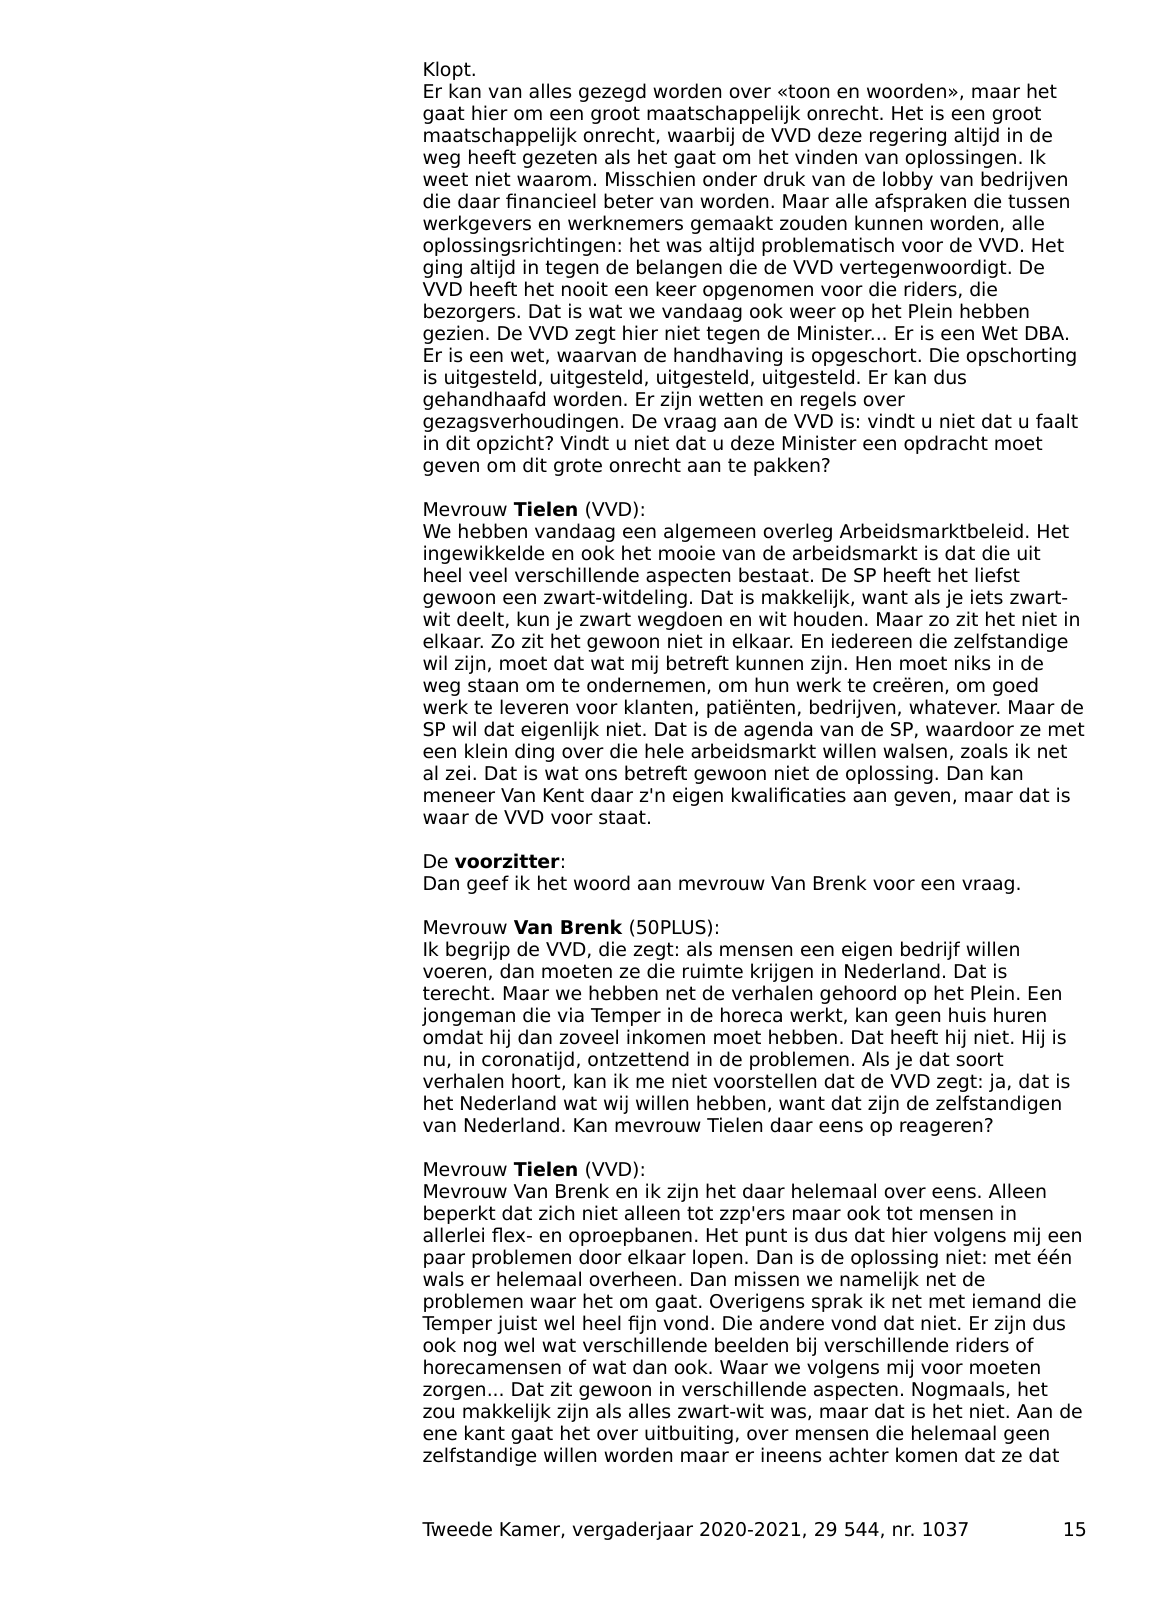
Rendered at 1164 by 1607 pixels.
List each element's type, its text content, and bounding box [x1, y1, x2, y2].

text Dan geef ik het woord aan mevrouw Van Brenk voor een vraag. [422, 873, 1087, 895]
text De voorzitter: [422, 851, 1087, 873]
text Mevrouw Tielen (VVD): [422, 1159, 1087, 1181]
text Klopt. [422, 59, 1087, 81]
text We hebben vandaag een algemeen overleg Arbeidsmarktbeleid. Het ingewikkelde en ook het mooie van de arbeidsmarkt is dat die uit heel veel verschillende aspecten bestaat. De SP heeft het liefst gewoon een zwart-witdeling. Dat is makkelijk, want als je iets zwart-wit deelt, kun je zwart wegdoen en wit houden. Maar zo zit het niet in elkaar. Zo zit het gewoon niet in elkaar. En iedereen die zelfstandige wil zijn, moet dat wat mij betreft kunnen zijn. Hen moet niks in de weg staan om te ondernemen, om hun werk te creëren, om goed werk te leveren voor klanten, patiënten, bedrijven, whatever. Maar de SP wil dat eigenlijk niet. Dat is de agenda van de SP, waardoor ze met een klein ding over die hele arbeidsmarkt willen walsen, zoals ik net al zei. Dat is wat ons betreft gewoon niet de oplossing. Dan kan meneer Van Kent daar z'n eigen kwalificaties aan geven, maar dat is waar de VVD voor staat. [422, 521, 1087, 828]
text Mevrouw Tielen (VVD): [422, 499, 1087, 521]
text Mevrouw Van Brenk (50PLUS): [422, 917, 1087, 939]
text Ik begrijp de VVD, die zegt: als mensen een eigen bedrijf willen voeren, dan moeten ze die ruimte krijgen in Nederland. Dat is terecht. Maar we hebben net de verhalen gehoord op het Plein. Een jongeman die via Temper in de horeca werkt, kan geen huis huren omdat hij dan zoveel inkomen moet hebben. Dat heeft hij niet. Hij is nu, in coronatijd, ontzettend in de problemen. Als je dat soort verhalen hoort, kan ik me niet voorstellen dat de VVD zegt: ja, dat is het Nederland wat wij willen hebben, want dat zijn de zelfstandigen van Nederland. Kan mevrouw Tielen daar eens op reageren? [422, 939, 1087, 1137]
text Mevrouw Van Brenk en ik zijn het daar helemaal over eens. Alleen beperkt dat zich niet alleen tot zzp'ers maar ook tot mensen in allerlei flex- en oproepbanen. Het punt is dus dat hier volgens mij een paar problemen door elkaar lopen. Dan is de oplossing niet: met één wals er helemaal overheen. Dan missen we namelijk net de problemen waar het om gaat. Overigens sprak ik net met iemand die Temper juist wel heel fijn vond. Die andere vond dat niet. Er zijn dus ook nog wel wat verschillende beelden bij verschillende riders of horecamensen of wat dan ook. Waar we volgens mij voor moeten zorgen... Dat zit gewoon in verschillende aspecten. Nogmaals, het zou makkelijk zijn als alles zwart-wit was, maar dat is het niet. Aan de ene kant gaat het over uitbuiting, over mensen die helemaal geen zelfstandige willen worden maar er ineens achter komen dat ze dat [422, 1181, 1087, 1467]
text Er kan van alles gezegd worden over «toon en woorden», maar het gaat hier om een groot maatschappelijk onrecht. Het is een groot maatschappelijk onrecht, waarbij de VVD deze regering altijd in de weg heeft gezeten als het gaat om het vinden van oplossingen. Ik weet niet waarom. Misschien onder druk van de lobby van bedrijven die daar financieel beter van worden. Maar alle afspraken die tussen werkgevers en werknemers gemaakt zouden kunnen worden, alle oplossingsrichtingen: het was altijd problematisch voor de VVD. Het ging altijd in tegen de belangen die de VVD vertegenwoordigt. De VVD heeft het nooit een keer opgenomen voor die riders, die bezorgers. Dat is wat we vandaag ook weer op het Plein hebben gezien. De VVD zegt hier niet tegen de Minister... Er is een Wet DBA. Er is een wet, waarvan de handhaving is opgeschort. Die opschorting is uitgesteld, uitgesteld, uitgesteld, uitgesteld. Er kan dus gehandhaafd worden. Er zijn wetten en regels over gezagsverhoudingen. De vraag aan de VVD is: vindt u niet dat u faalt in dit opzicht? Vindt u niet dat u deze Minister een opdracht moet geven om dit grote onrecht aan te pakken? [422, 81, 1087, 477]
